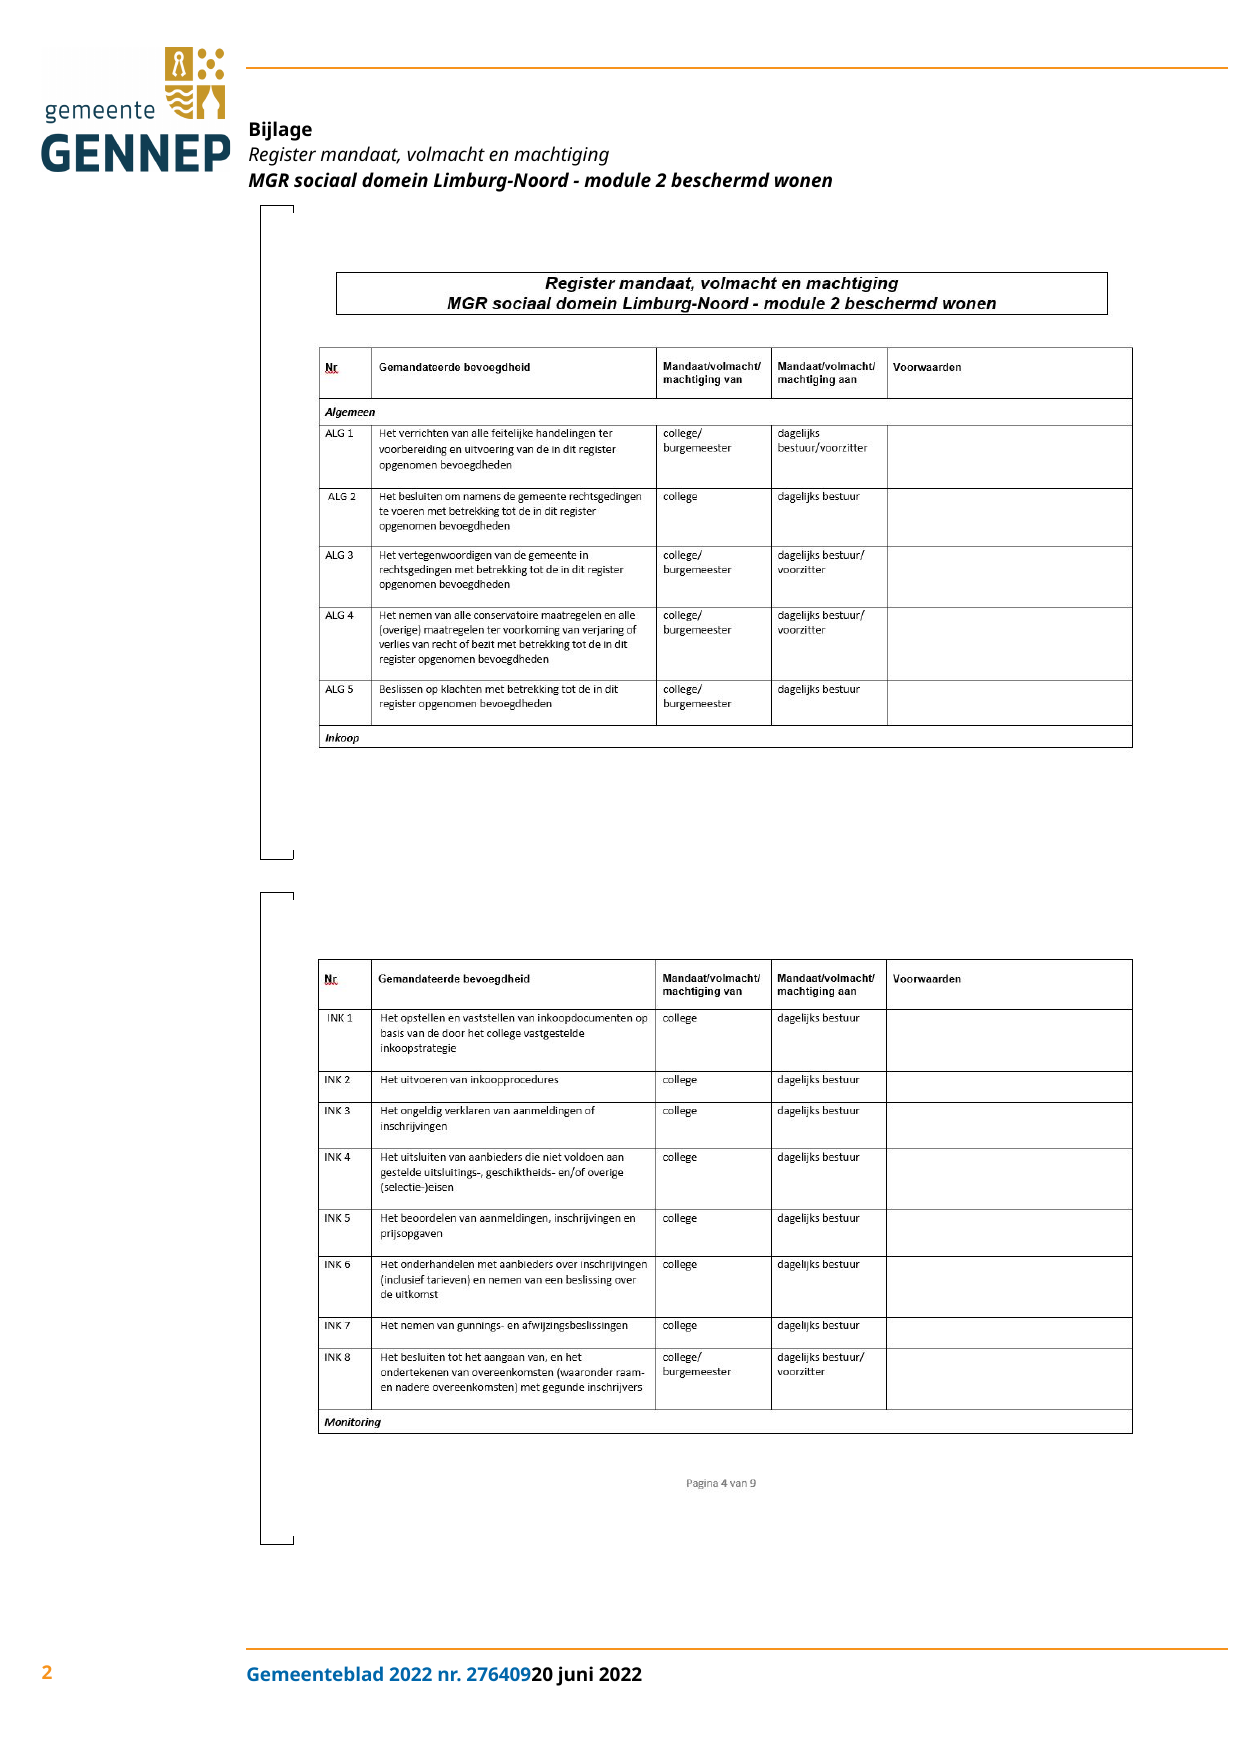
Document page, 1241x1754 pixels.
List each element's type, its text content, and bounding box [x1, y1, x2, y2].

picture [268, 900, 1173, 1536]
text Register mandaat, volmacht en machtiging [248, 141, 1152, 167]
picture [41, 47, 231, 172]
picture [268, 213, 1173, 850]
text MGR sociaal domein Limburg-Noord - module 2 beschermd wonen [248, 167, 1152, 193]
text Bijlage [248, 116, 1152, 141]
